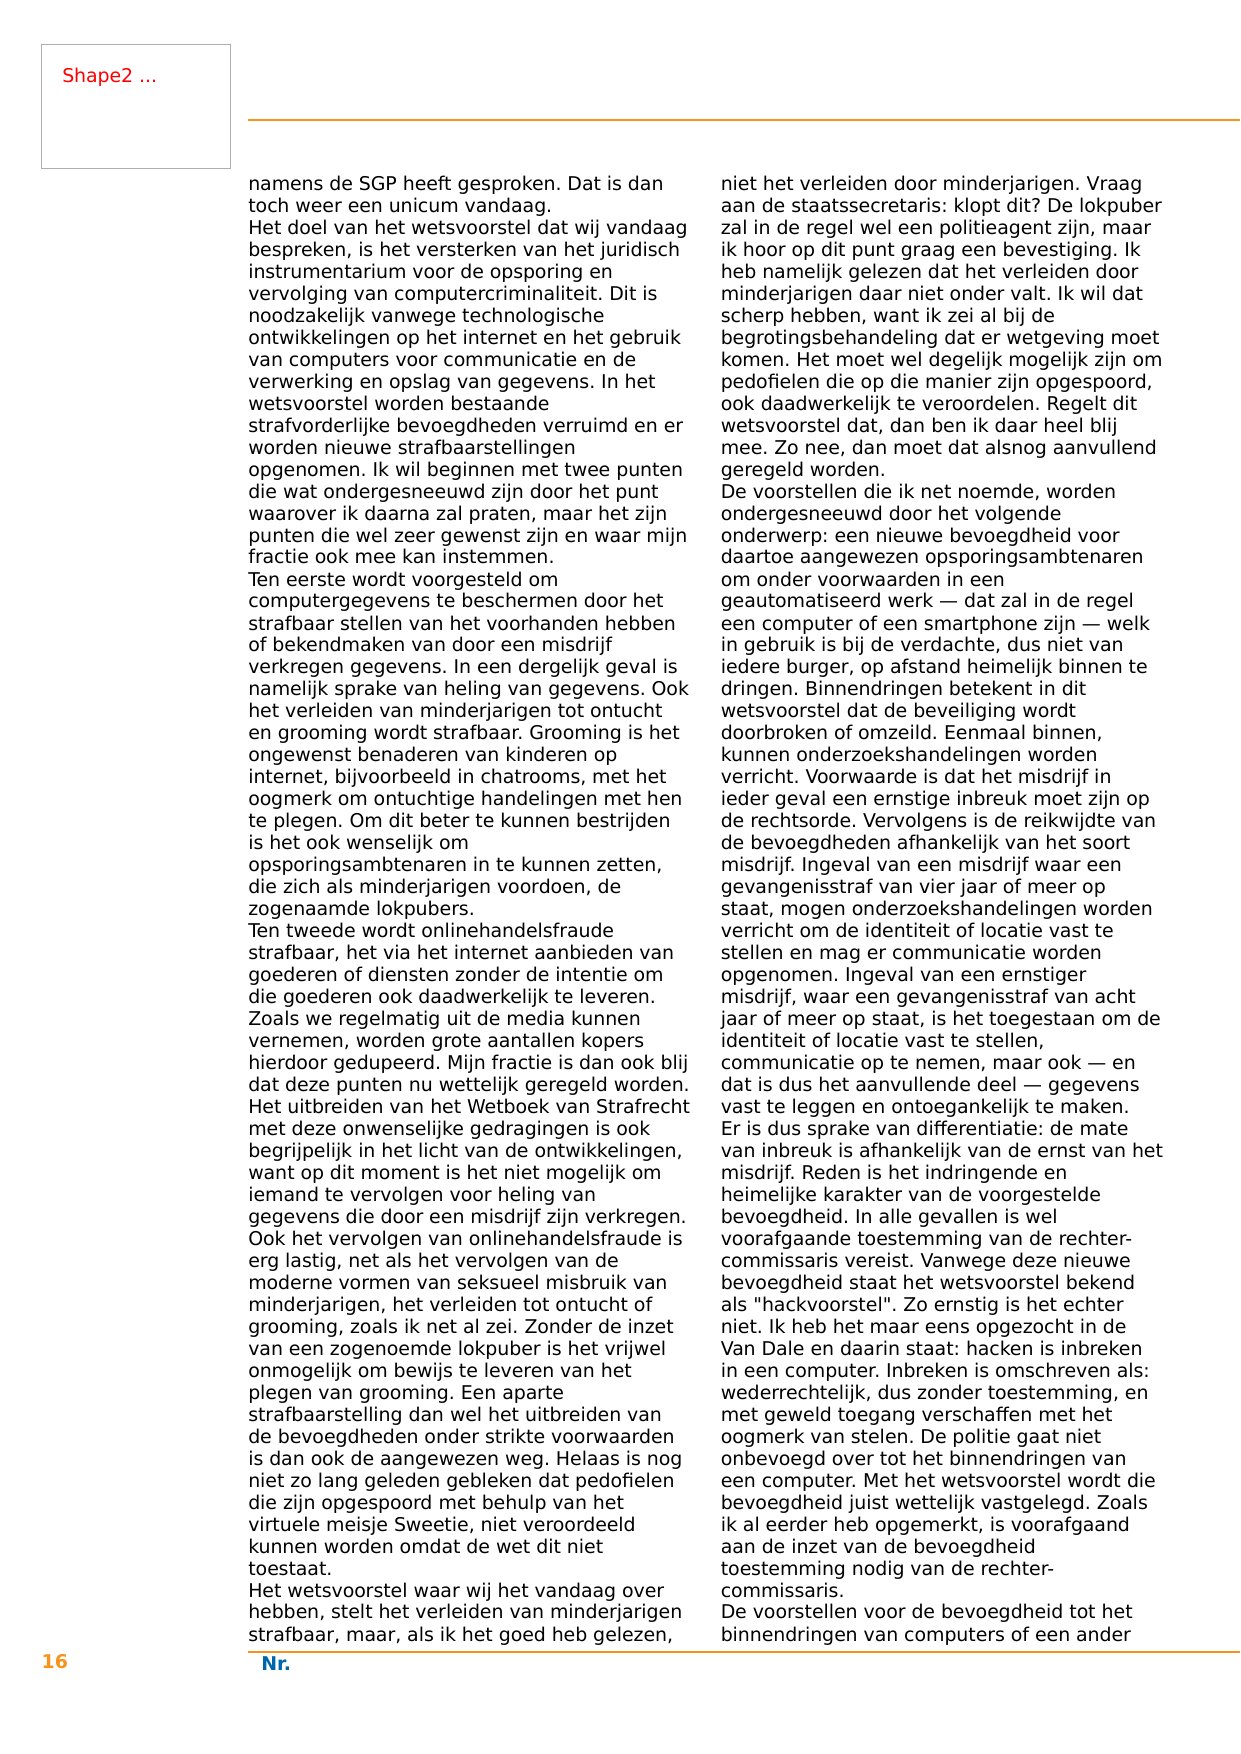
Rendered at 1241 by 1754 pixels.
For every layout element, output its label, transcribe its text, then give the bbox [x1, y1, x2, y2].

text Ten eerste wordt voorgesteld om computergegevens te beschermen door het strafbaar stellen van het voorhanden hebben of bekendmaken van door een misdrijf verkregen gegevens. In een dergelijk geval is namelijk sprake van heling van gegevens. Ook het verleiden van minderjarigen tot ontucht en grooming wordt strafbaar. Grooming is het ongewenst benaderen van kinderen op internet, bijvoorbeeld in chatrooms, met het oogmerk om ontuchtige handelingen met hen te plegen. Om dit beter te kunnen bestrijden is het ook wenselijk om opsporingsambtenaren in te kunnen zetten, die zich als minderjarigen voordoen, de zogenaamde lokpubers. [248, 568, 691, 920]
text Het wetsvoorstel waar wij het vandaag over hebben, stelt het verleiden van minderjarigen strafbaar, maar, als ik het goed heb gelezen, [248, 1579, 691, 1645]
text namens de SGP heeft gesproken. Dat is dan toch weer een unicum vandaag. [248, 173, 691, 217]
text Het doel van het wetsvoorstel dat wij vandaag bespreken, is het versterken van het juridisch instrumentarium voor de opsporing en vervolging van computercriminaliteit. Dit is noodzakelijk vanwege technologische ontwikkelingen op het internet en het gebruik van computers voor communicatie en de verwerking en opslag van gegevens. In het wetsvoorstel worden bestaande strafvorderlijke bevoegdheden verruimd en er worden nieuwe strafbaarstellingen opgenomen. Ik wil beginnen met twee punten die wat ondergesneeuwd zijn door het punt waarover ik daarna zal praten, maar het zijn punten die wel zeer gewenst zijn en waar mijn fractie ook mee kan instemmen. [248, 217, 691, 568]
text niet het verleiden door minderjarigen. Vraag aan de staatssecretaris: klopt dit? De lokpuber zal in de regel wel een politieagent zijn, maar ik hoor op dit punt graag een bevestiging. Ik heb namelijk gelezen dat het verleiden door minderjarigen daar niet onder valt. Ik wil dat scherp hebben, want ik zei al bij de begrotingsbehandeling dat er wetgeving moet komen. Het moet wel degelijk mogelijk zijn om pedofielen die op die manier zijn opgespoord, ook daadwerkelijk te veroordelen. Regelt dit wetsvoorstel dat, dan ben ik daar heel blij mee. Zo nee, dan moet dat alsnog aanvullend geregeld worden. [721, 173, 1163, 481]
text Er is dus sprake van differentiatie: de mate van inbreuk is afhankelijk van de ernst van het misdrijf. Reden is het indringende en heimelijke karakter van de voorgestelde bevoegdheid. In alle gevallen is wel voorafgaande toestemming van de rechter-commissaris vereist. Vanwege deze nieuwe bevoegdheid staat het wetsvoorstel bekend als "hackvoorstel". Zo ernstig is het echter niet. Ik heb het maar eens opgezocht in de Van Dale en daarin staat: hacken is inbreken in een computer. Inbreken is omschreven als: wederrechtelijk, dus zonder toestemming, en met geweld toegang verschaffen met het oogmerk van stelen. De politie gaat niet onbevoegd over tot het binnendringen van een computer. Met het wetsvoorstel wordt die bevoegdheid juist wettelijk vastgelegd. Zoals ik al eerder heb opgemerkt, is voorafgaand aan de inzet van de bevoegdheid toestemming nodig van de rechter-commissaris. [721, 1118, 1163, 1601]
text Ten tweede wordt onlinehandelsfraude strafbaar, het via het internet aanbieden van goederen of diensten zonder de intentie om die goederen ook daadwerkelijk te leveren. Zoals we regelmatig uit de media kunnen vernemen, worden grote aantallen kopers hierdoor gedupeerd. Mijn fractie is dan ook blij dat deze punten nu wettelijk geregeld worden. Het uitbreiden van het Wetboek van Strafrecht met deze onwenselijke gedragingen is ook begrijpelijk in het licht van de ontwikkelingen, want op dit moment is het niet mogelijk om iemand te vervolgen voor heling van gegevens die door een misdrijf zijn verkregen. Ook het vervolgen van onlinehandelsfraude is erg lastig, net als het vervolgen van de moderne vormen van seksueel misbruik van minderjarigen, het verleiden tot ontucht of grooming, zoals ik net al zei. Zonder de inzet van een zogenoemde lokpuber is het vrijwel onmogelijk om bewijs te leveren van het plegen van grooming. Een aparte strafbaarstelling dan wel het uitbreiden van de bevoegdheden onder strikte voorwaarden is dan ook de aangewezen weg. Helaas is nog niet zo lang geleden gebleken dat pedofielen die zijn opgespoord met behulp van het virtuele meisje Sweetie, niet veroordeeld kunnen worden omdat de wet dit niet toestaat. [248, 920, 691, 1579]
text De voorstellen die ik net noemde, worden ondergesneeuwd door het volgende onderwerp: een nieuwe bevoegdheid voor daartoe aangewezen opsporingsambtenaren om onder voorwaarden in een geautomatiseerd werk — dat zal in de regel een computer of een smartphone zijn — welk in gebruik is bij de verdachte, dus niet van iedere burger, op afstand heimelijk binnen te dringen. Binnendringen betekent in dit wetsvoorstel dat de beveiliging wordt doorbroken of omzeild. Eenmaal binnen, kunnen onderzoekshandelingen worden verricht. Voorwaarde is dat het misdrijf in ieder geval een ernstige inbreuk moet zijn op de rechtsorde. Vervolgens is de reikwijdte van de bevoegdheden afhankelijk van het soort misdrijf. Ingeval van een misdrijf waar een gevangenisstraf van vier jaar of meer op staat, mogen onderzoekshandelingen worden verricht om de identiteit of locatie vast te stellen en mag er communicatie worden opgenomen. Ingeval van een ernstiger misdrijf, waar een gevangenisstraf van acht jaar of meer op staat, is het toegestaan om de identiteit of locatie vast te stellen, communicatie op te nemen, maar ook — en dat is dus het aanvullende deel — gegevens vast te leggen en ontoegankelijk te maken. [721, 481, 1163, 1118]
text De voorstellen voor de bevoegdheid tot het binnendringen van computers of een ander [721, 1601, 1163, 1645]
